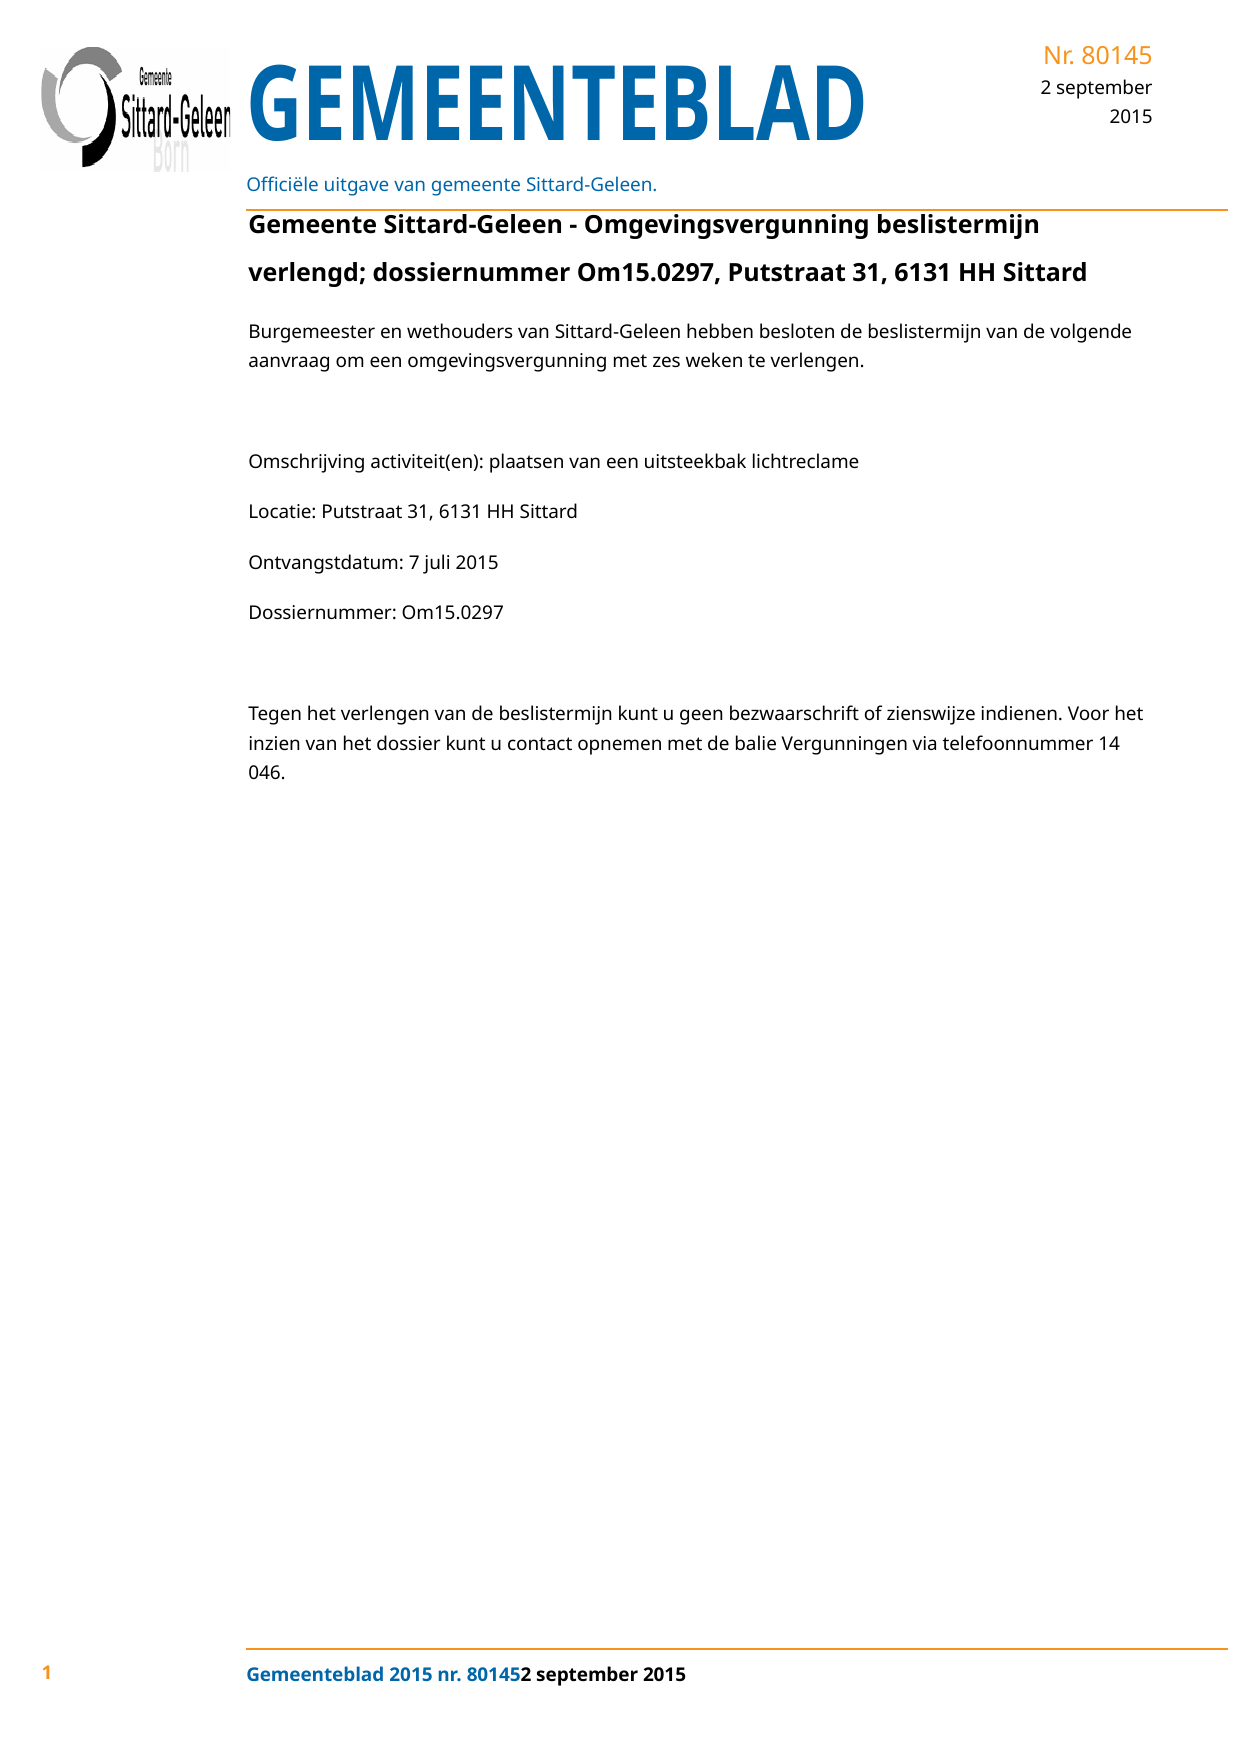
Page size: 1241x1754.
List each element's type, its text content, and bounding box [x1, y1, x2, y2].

text Gemeente Sittard-Geleen - Omgevingsvergunning beslistermijn verlengd; dossiernummer Om15.0297, Putstraat 31, 6131 HH Sittard [248, 211, 1152, 288]
text Burgemeester en wethouders van Sittard-Geleen hebben besloten de beslistermijn van de volgende aanvraag om een omgevingsvergunning met zes weken te verlengen. [248, 318, 1152, 373]
picture [41, 47, 231, 172]
text Tegen het verlengen van de beslistermijn kunt u geen bezwaarschrift of zienswijze indienen. Voor het inzien van het dossier kunt u contact opnemen met de balie Vergunningen via telefoonnummer 14 046. [248, 700, 1152, 785]
text Ontvangstdatum: 7 juli 2015 [248, 549, 1152, 575]
text Locatie: Putstraat 31, 6131 HH Sittard [248, 499, 1152, 524]
text Dossiernummer: Om15.0297 [248, 599, 1152, 625]
text Omschrijving activiteit(en): plaatsen van een uitsteekbak lichtreclame [248, 448, 1152, 474]
